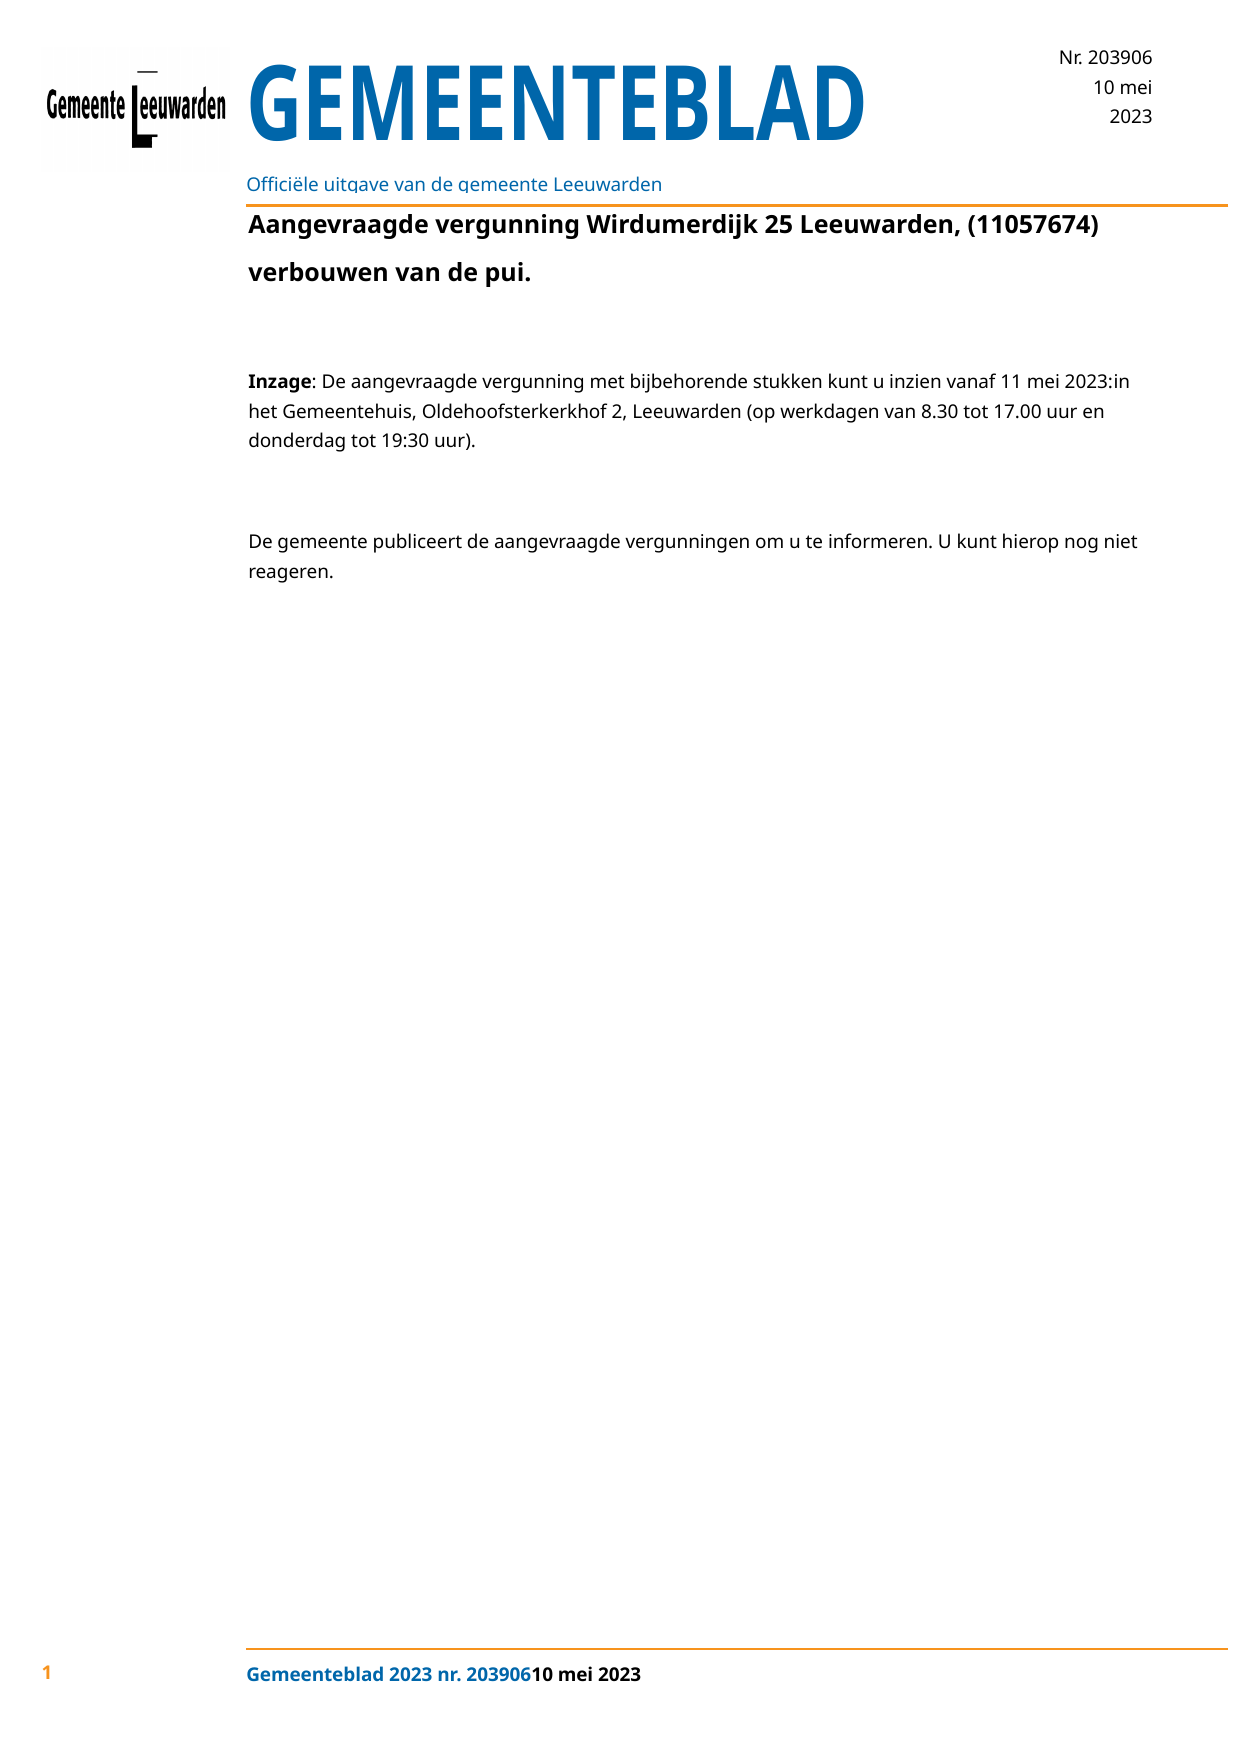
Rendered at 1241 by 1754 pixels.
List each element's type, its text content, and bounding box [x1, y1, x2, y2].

picture [41, 47, 231, 172]
text Inzage: De aangevraagde vergunning met bijbehorende stukken kunt u inzien vanaf 11 mei 2023:in het Gemeentehuis, Oldehoofsterkerkhof 2, Leeuwarden (op werkdagen van 8.30 tot 17.00 uur en donderdag tot 19:30 uur). [248, 368, 1152, 453]
text De gemeente publiceert de aangevraagde vergunningen om u te informeren. U kunt hierop nog niet reageren. [248, 528, 1152, 584]
text Aangevraagde vergunning Wirdumerdijk 25 Leeuwarden, (11057674) verbouwen van de pui. [248, 207, 1152, 288]
